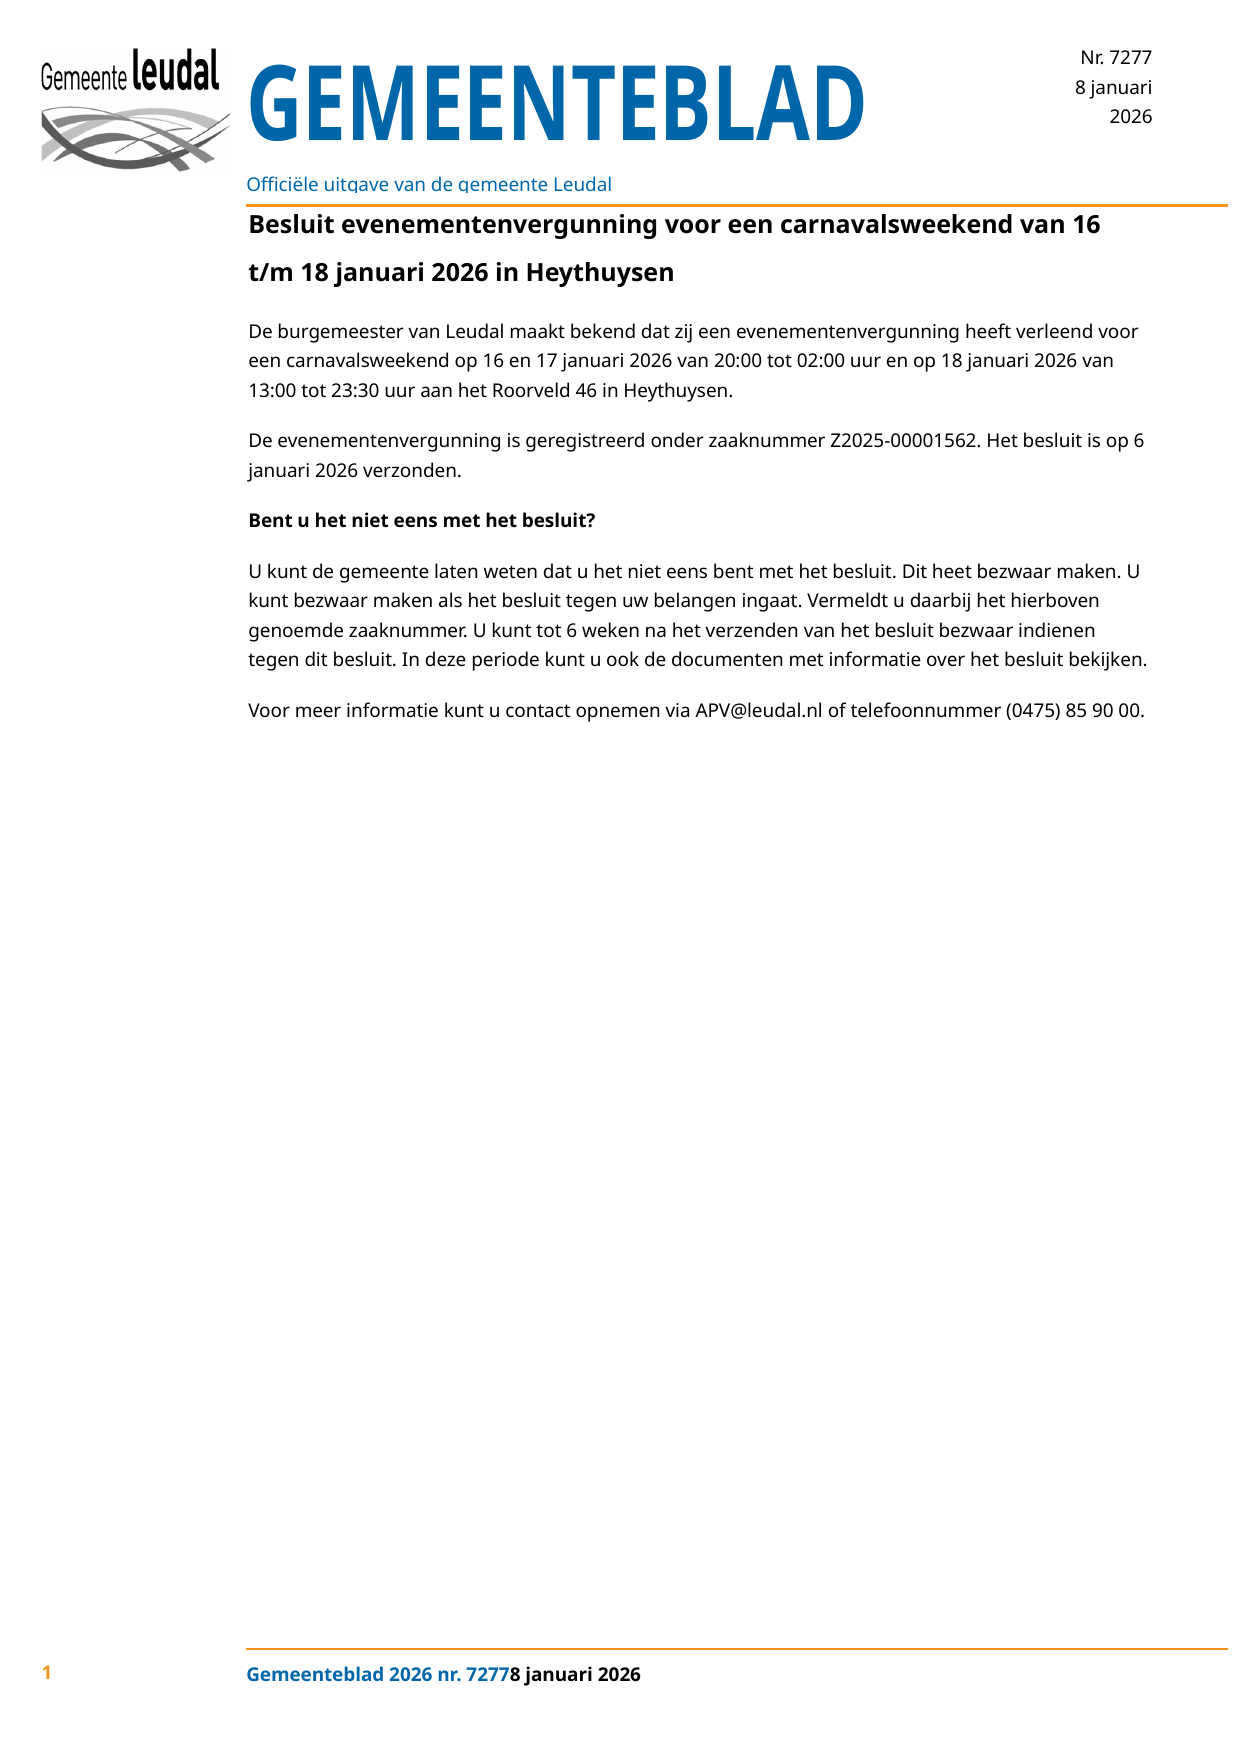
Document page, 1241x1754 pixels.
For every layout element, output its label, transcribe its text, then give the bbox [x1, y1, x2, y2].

picture [41, 47, 231, 172]
text De evenementenvergunning is geregistreerd onder zaaknummer Z2025-00001562. Het besluit is op 6 januari 2026 verzonden. [248, 427, 1152, 483]
text Besluit evenementenvergunning voor een carnavalsweekend van 16 t/m 18 januari 2026 in Heythuysen [248, 207, 1152, 288]
text Voor meer informatie kunt u contact opnemen via APV@leudal.nl of telefoonnummer (0475) 85 90 00. [248, 697, 1152, 723]
text Bent u het niet eens met het besluit? [248, 507, 1152, 533]
text U kunt de gemeente laten weten dat u het niet eens bent met het besluit. Dit heet bezwaar maken. U kunt bezwaar maken als het besluit tegen uw belangen ingaat. Vermeldt u daarbij het hierboven genoemde zaaknummer. U kunt tot 6 weken na het verzenden van het besluit bezwaar indienen tegen dit besluit. In deze periode kunt u ook de documenten met informatie over het besluit bekijken. [248, 558, 1152, 672]
text De burgemeester van Leudal maakt bekend dat zij een evenementenvergunning heeft verleend voor een carnavalsweekend op 16 en 17 januari 2026 van 20:00 tot 02:00 uur en op 18 januari 2026 van 13:00 tot 23:30 uur aan het Roorveld 46 in Heythuysen. [248, 318, 1152, 403]
